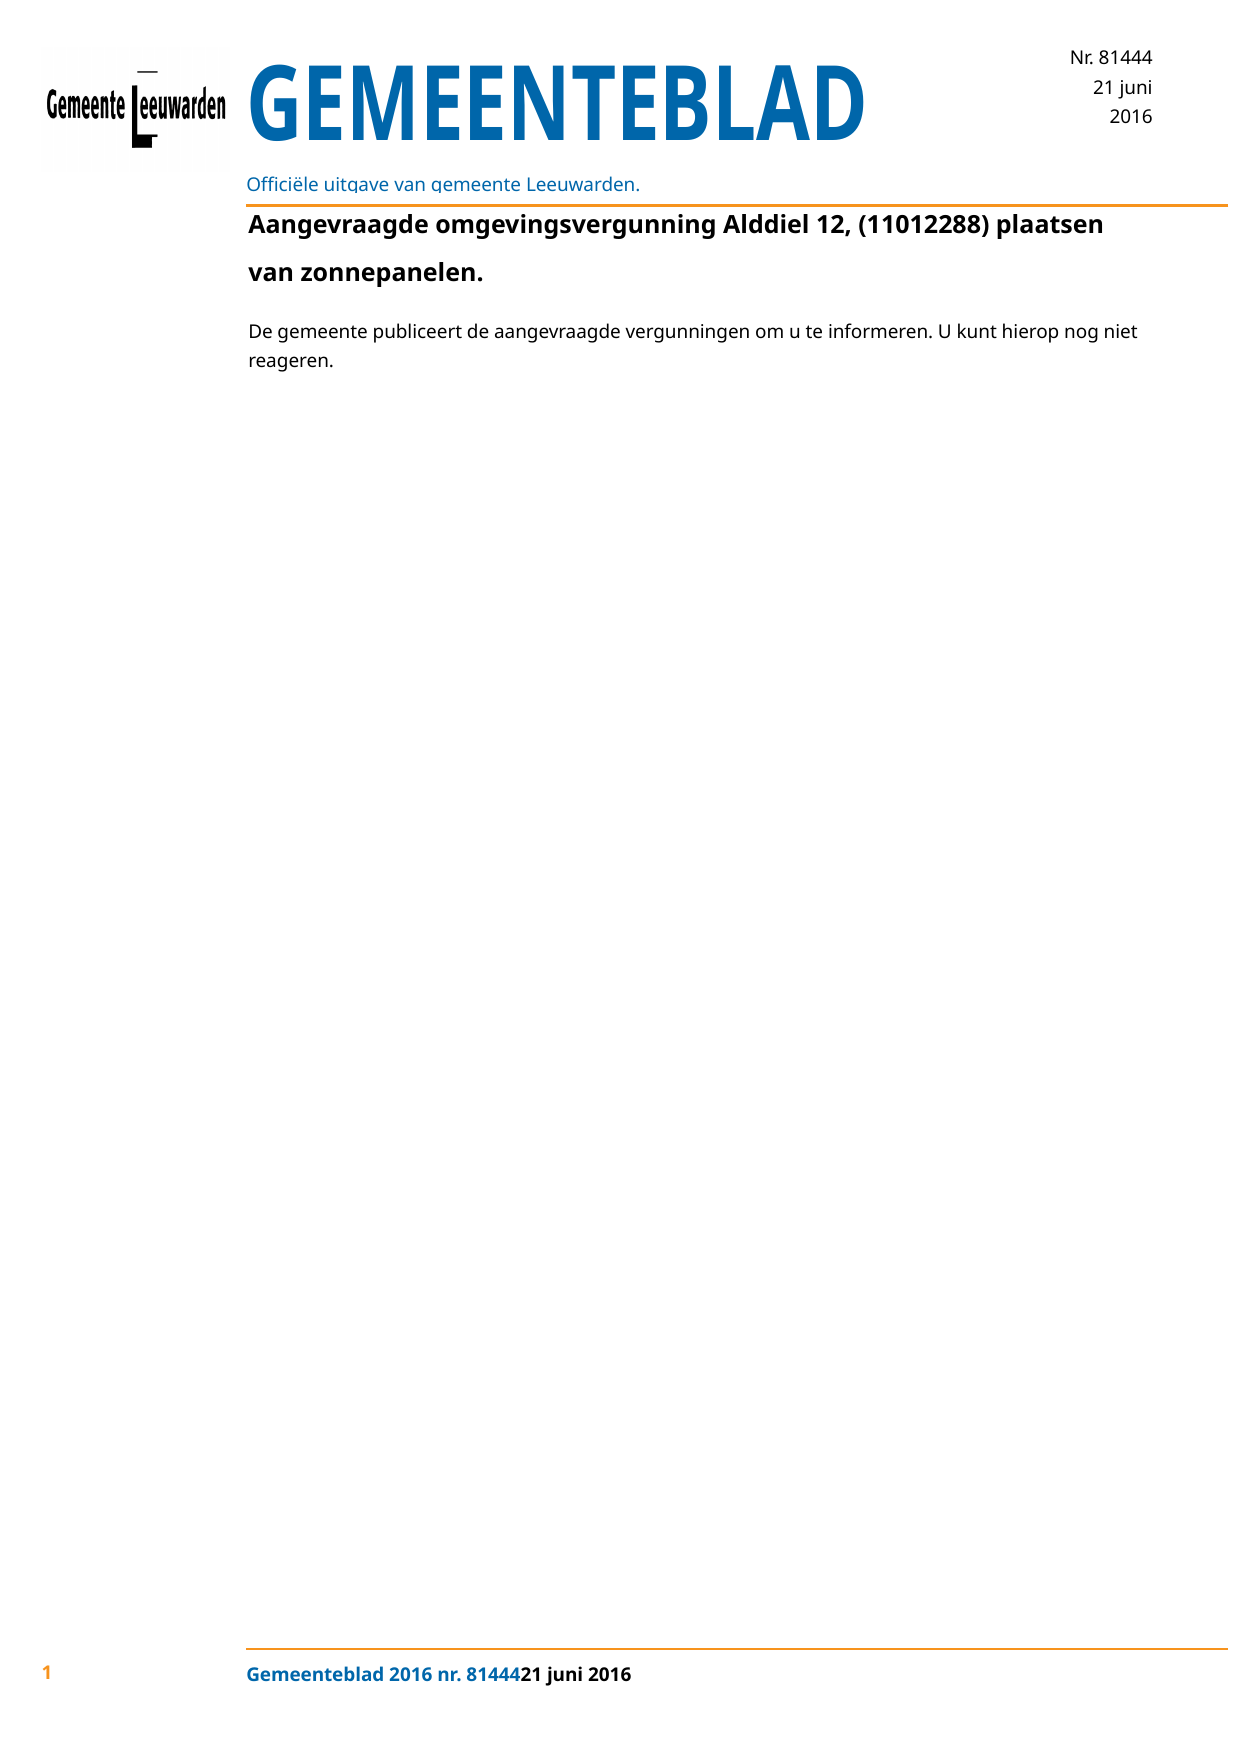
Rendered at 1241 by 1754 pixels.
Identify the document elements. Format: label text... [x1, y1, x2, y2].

text De gemeente publiceert de aangevraagde vergunningen om u te informeren. U kunt hierop nog niet reageren. [248, 318, 1152, 373]
picture [41, 47, 231, 172]
text Aangevraagde omgevingsvergunning Alddiel 12, (11012288) plaatsen van zonnepanelen. [248, 207, 1152, 288]
